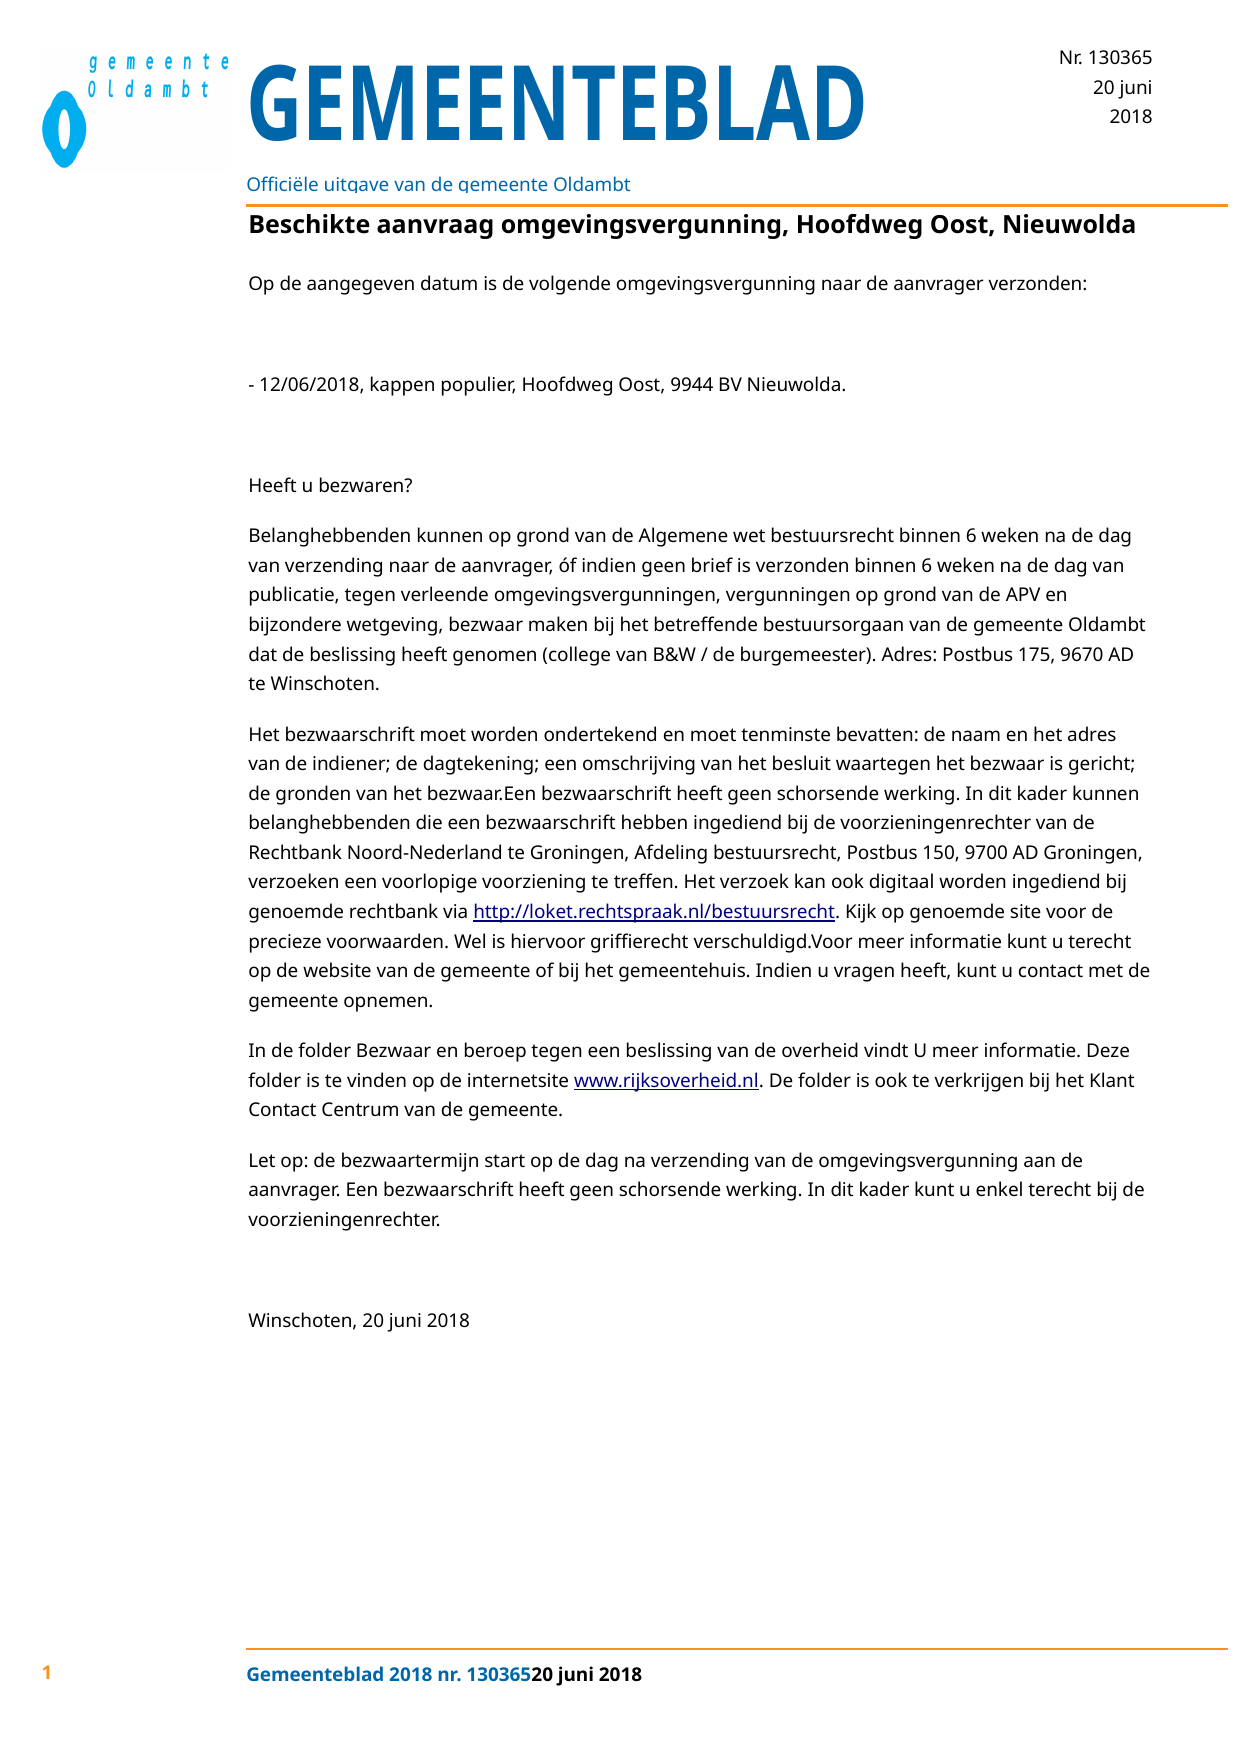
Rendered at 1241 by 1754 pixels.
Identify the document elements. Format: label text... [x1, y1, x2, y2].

text Het bezwaarschrift moet worden ondertekend en moet tenminste bevatten: de naam en het adres van de indiener; de dagtekening; een omschrijving van het besluit waartegen het bezwaar is gericht; de gronden van het bezwaar.Een bezwaarschrift heeft geen schorsende werking. In dit kader kunnen belanghebbenden die een bezwaarschrift hebben ingediend bij de voorzieningenrechter van de Rechtbank Noord-Nederland te Groningen, Afdeling bestuursrecht, Postbus 150, 9700 AD Groningen, verzoeken een voorlopige voorziening te treffen. Het verzoek kan ook digitaal worden ingediend bij genoemde rechtbank via http://loket.rechtspraak.nl/bestuursrecht. Kijk op genoemde site voor de precieze voorwaarden. Wel is hiervoor griffierecht verschuldigd.Voor meer informatie kunt u terecht op de website van de gemeente of bij het gemeentehuis. Indien u vragen heeft, kunt u contact met de gemeente opnemen. [248, 721, 1152, 1013]
text Winschoten, 20 juni 2018 [248, 1307, 1152, 1333]
text Beschikte aanvraag omgevingsvergunning, Hoofdweg Oost, Nieuwolda [248, 207, 1152, 241]
text - 12/06/2018, kappen populier, Hoofdweg Oost, 9944 BV Nieuwolda. [248, 371, 1152, 397]
text Let op: de bezwaartermijn start op de dag na verzending van de omgevingsvergunning aan de aanvrager. Een bezwaarschrift heeft geen schorsende werking. In dit kader kunt u enkel terecht bij de voorzieningenrechter. [248, 1147, 1152, 1232]
text Belanghebbenden kunnen op grond van de Algemene wet bestuursrecht binnen 6 weken na de dag van verzending naar de aanvrager, óf indien geen brief is verzonden binnen 6 weken na de dag van publicatie, tegen verleende omgevingsvergunningen, vergunningen op grond van de APV en bijzondere wetgeving, bezwaar maken bij het betreffende bestuursorgaan van de gemeente Oldambt dat de beslissing heeft genomen (college van B&W / de burgemeester). Adres: Postbus 175, 9670 AD te Winschoten. [248, 522, 1152, 696]
text In de folder Bezwaar en beroep tegen een beslissing van de overheid vindt U meer informatie. Deze folder is te vinden op de internetsite www.rijksoverheid.nl. De folder is ook te verkrijgen bij het Klant Contact Centrum van de gemeente. [248, 1037, 1152, 1122]
picture [41, 47, 231, 172]
text Op de aangegeven datum is de volgende omgevingsvergunning naar de aanvrager verzonden: [248, 270, 1152, 296]
text Heeft u bezwaren? [248, 472, 1152, 498]
